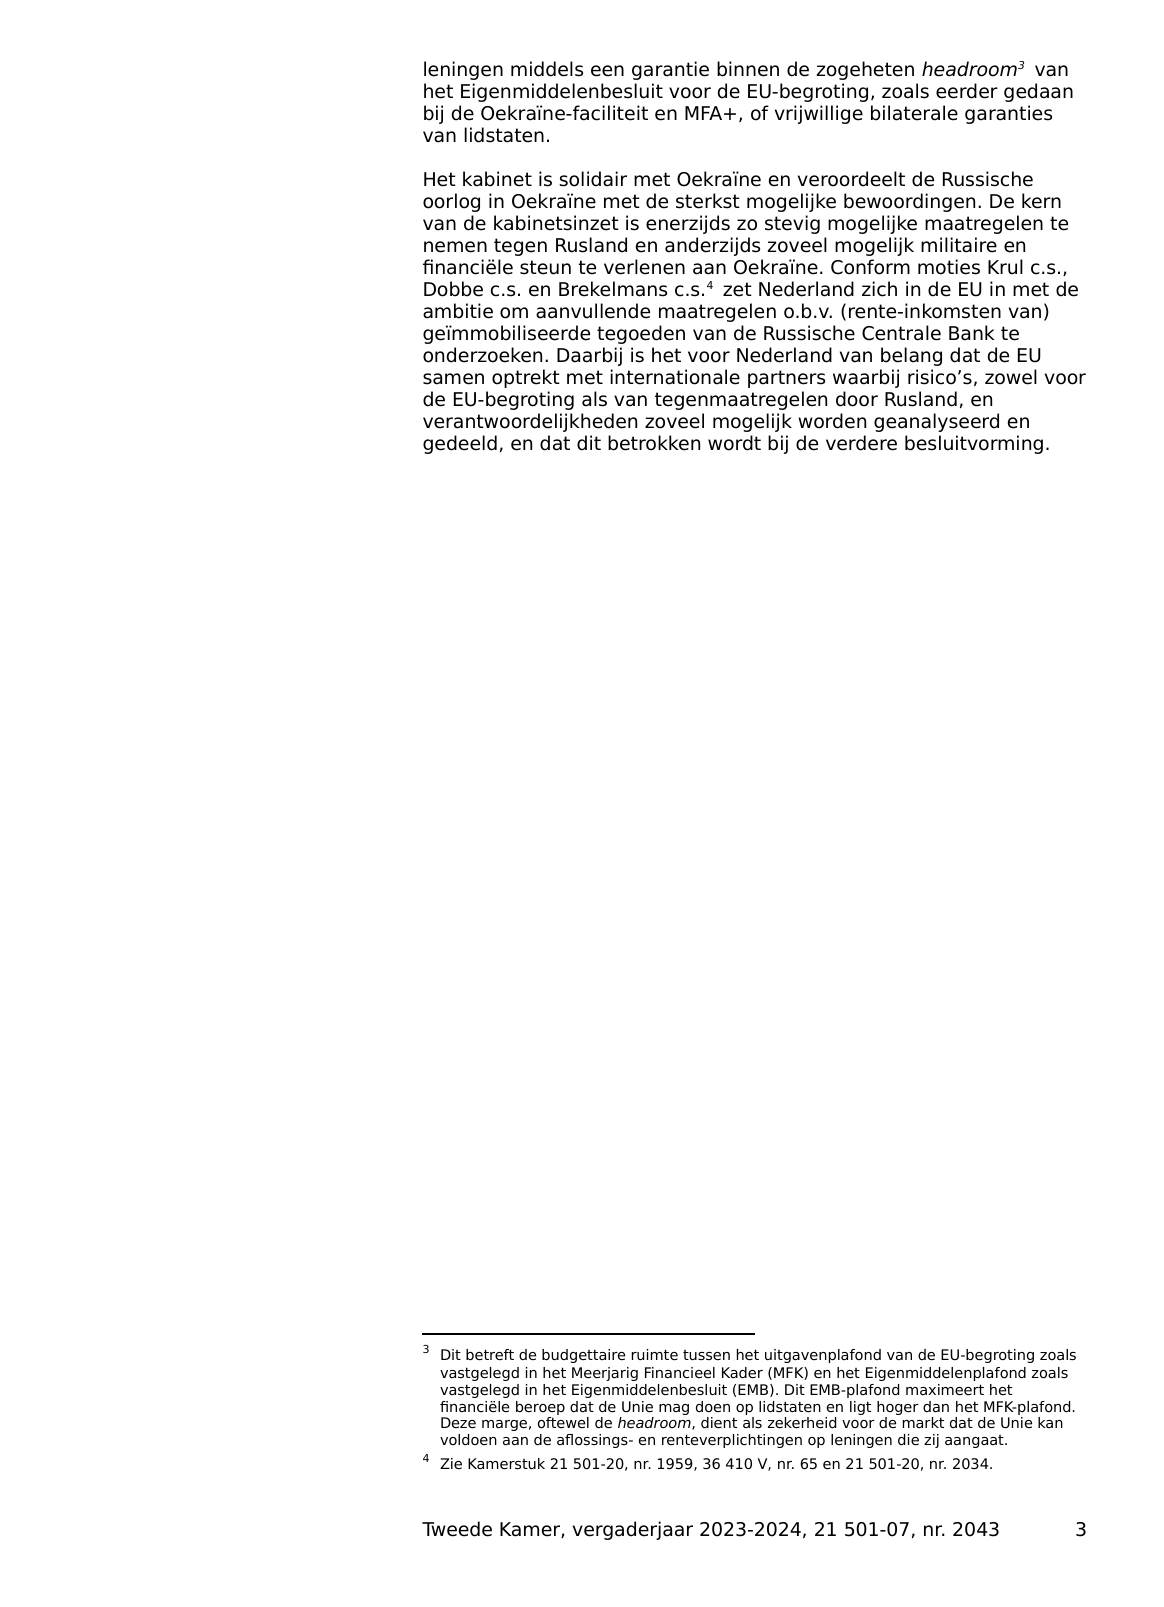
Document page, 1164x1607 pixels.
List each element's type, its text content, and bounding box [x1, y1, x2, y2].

text Dit betreft de budgettaire ruimte tussen het uitgavenplafond van de EU-begroting zoals vastgelegd in het Meerjarig Financieel Kader (MFK) en het Eigenmiddelenplafond zoals vastgelegd in het Eigenmiddelenbesluit (EMB). Dit EMB-plafond maximeert het financiële beroep dat de Unie mag doen op lidstaten en ligt hoger dan het MFK-plafond. Deze marge, oftewel de headroom, dient als zekerheid voor de markt dat de Unie kan voldoen aan de aflossings- en renteverplichtingen op leningen die zij aangaat. [422, 1343, 1087, 1449]
text leningen middels een garantie binnen de zogeheten headroom van het Eigenmiddelenbesluit voor de EU-begroting, zoals eerder gedaan bij de Oekraïne-faciliteit en MFA+, of vrijwillige bilaterale garanties van lidstaten. [422, 59, 1087, 147]
text Het kabinet is solidair met Oekraïne en veroordeelt de Russische oorlog in Oekraïne met de sterkst mogelijke bewoordingen. De kern van de kabinetsinzet is enerzijds zo stevig mogelijke maatregelen te nemen tegen Rusland en anderzijds zoveel mogelijk militaire en financiële steun te verlenen aan Oekraïne. Conform moties Krul c.s., Dobbe c.s. en Brekelmans c.s. zet Nederland zich in de EU in met de ambitie om aanvullende maatregelen o.b.v. (rente-inkomsten van) geïmmobiliseerde tegoeden van de Russische Centrale Bank te onderzoeken. Daarbij is het voor Nederland van belang dat de EU samen optrekt met internationale partners waarbij risico’s, zowel voor de EU-begroting als van tegenmaatregelen door Rusland, en verantwoordelijkheden zoveel mogelijk worden geanalyseerd en gedeeld, en dat dit betrokken wordt bij de verdere besluitvorming. [422, 169, 1087, 455]
text Zie Kamerstuk 21 501-20, nr. 1959, 36 410 V, nr. 65 en 21 501-20, nr. 2034. [422, 1452, 1087, 1474]
